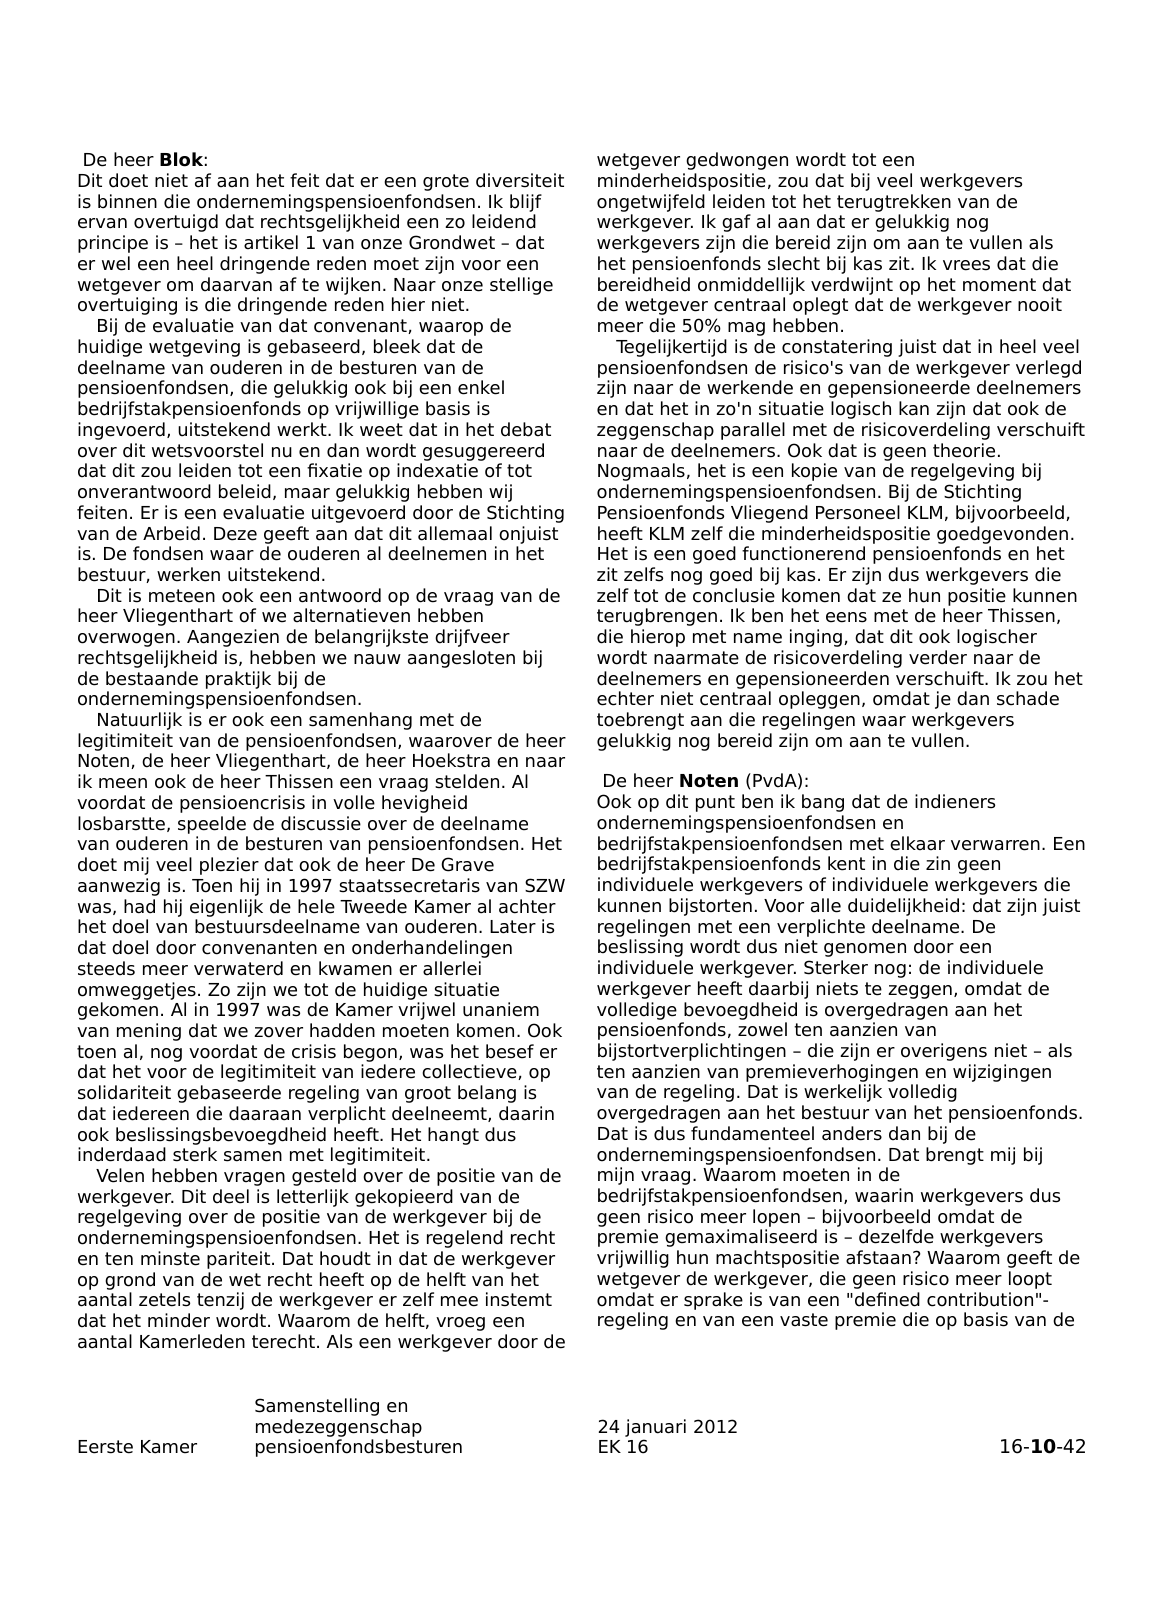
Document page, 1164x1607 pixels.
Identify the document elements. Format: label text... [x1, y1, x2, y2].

text Ook op dit punt ben ik bang dat de indieners ondernemingspensioenfondsen en bedrijfstakpensioenfondsen met elkaar verwarren. Een bedrijfstakpensioenfonds kent in die zin geen individuele werkgevers of individuele werkgevers die kunnen bijstorten. Voor alle duidelijkheid: dat zijn juist regelingen met een verplichte deelname. De beslissing wordt dus niet genomen door een individuele werkgever. Sterker nog: de individuele werkgever heeft daarbij niets te zeggen, omdat de volledige bevoegdheid is overgedragen aan het pensioenfonds, zowel ten aanzien van bijstortverplichtingen – die zijn er overigens niet – als ten aanzien van premieverhogingen en wijzigingen van de regeling. Dat is werkelijk volledig overgedragen aan het bestuur van het pensioenfonds. Dat is dus fundamenteel anders dan bij de ondernemingspensioenfondsen. Dat brengt mij bij mijn vraag. Waarom moeten in de bedrijfstakpensioenfondsen, waarin werkgevers dus geen risico meer lopen – bijvoorbeeld omdat de premie gemaximaliseerd is – dezelfde werkgevers vrijwillig hun machtspositie afstaan? Waarom geeft de wetgever de werkgever, die geen risico meer loopt omdat er sprake is van een "defined contribution"-regeling en van een vaste premie die op basis van de [596, 792, 1087, 1331]
text Tegelijkertijd is de constatering juist dat in heel veel pensioenfondsen de risico's van de werkgever verlegd zijn naar de werkende en gepensioneerde deelnemers en dat het in zo'n situatie logisch kan zijn dat ook de zeggenschap parallel met de risicoverdeling verschuift naar de deelnemers. Ook dat is geen theorie. Nogmaals, het is een kopie van de regelgeving bij ondernemingspensioenfondsen. Bij de Stichting Pensioenfonds Vliegend Personeel KLM, bijvoorbeeld, heeft KLM zelf die minderheidspositie goedgevonden. Het is een goed functionerend pensioenfonds en het zit zelfs nog goed bij kas. Er zijn dus werkgevers die zelf tot de conclusie komen dat ze hun positie kunnen terugbrengen. Ik ben het eens met de heer Thissen, die hierop met name inging, dat dit ook logischer wordt naarmate de risicoverdeling verder naar de deelnemers en gepensioneerden verschuift. Ik zou het echter niet centraal opleggen, omdat je dan schade toebrengt aan die regelingen waar werkgevers gelukkig nog bereid zijn om aan te vullen. [596, 337, 1087, 751]
text Bij de evaluatie van dat convenant, waarop de huidige wetgeving is gebaseerd, bleek dat de deelname van ouderen in de besturen van de pensioenfondsen, die gelukkig ook bij een enkel bedrijfstakpensioenfonds op vrijwillige basis is ingevoerd, uitstekend werkt. Ik weet dat in het debat over dit wetsvoorstel nu en dan wordt gesuggereerd dat dit zou leiden tot een fixatie op indexatie of tot onverantwoord beleid, maar gelukkig hebben wij feiten. Er is een evaluatie uitgevoerd door de Stichting van de Arbeid. Deze geeft aan dat dit allemaal onjuist is. De fondsen waar de ouderen al deelnemen in het bestuur, werken uitstekend. [77, 316, 567, 586]
text De heer Blok: [77, 150, 567, 171]
text Dit doet niet af aan het feit dat er een grote diversiteit is binnen die ondernemingspensioenfondsen. Ik blijf ervan overtuigd dat rechtsgelijkheid een zo leidend principe is – het is artikel 1 van onze Grondwet – dat er wel een heel dringende reden moet zijn voor een wetgever om daarvan af te wijken. Naar onze stellige overtuiging is die dringende reden hier niet. [77, 171, 567, 316]
text Velen hebben vragen gesteld over de positie van de werkgever. Dit deel is letterlijk gekopieerd van de regelgeving over de positie van de werkgever bij de ondernemingspensioenfondsen. Het is regelend recht en ten minste pariteit. Dat houdt in dat de werkgever op grond van de wet recht heeft op de helft van het aantal zetels tenzij de werkgever er zelf mee instemt dat het minder wordt. Waarom de helft, vroeg een aantal Kamerleden terecht. Als een werkgever door de [77, 1166, 567, 1352]
text De heer Noten (PvdA): [596, 771, 1087, 792]
text wetgever gedwongen wordt tot een minderheidspositie, zou dat bij veel werkgevers ongetwijfeld leiden tot het terugtrekken van de werkgever. Ik gaf al aan dat er gelukkig nog werkgevers zijn die bereid zijn om aan te vullen als het pensioenfonds slecht bij kas zit. Ik vrees dat die bereidheid onmiddellijk verdwijnt op het moment dat de wetgever centraal oplegt dat de werkgever nooit meer die 50% mag hebben. [596, 150, 1087, 337]
text Natuurlijk is er ook een samenhang met de legitimiteit van de pensioenfondsen, waarover de heer Noten, de heer Vliegenthart, de heer Hoekstra en naar ik meen ook de heer Thissen een vraag stelden. Al voordat de pensioencrisis in volle hevigheid losbarstte, speelde de discussie over de deelname van ouderen in de besturen van pensioenfondsen. Het doet mij veel plezier dat ook de heer De Grave aanwezig is. Toen hij in 1997 staatssecretaris van SZW was, had hij eigenlijk de hele Tweede Kamer al achter het doel van bestuursdeelname van ouderen. Later is dat doel door convenanten en onderhandelingen steeds meer verwaterd en kwamen er allerlei omweggetjes. Zo zijn we tot de huidige situatie gekomen. Al in 1997 was de Kamer vrijwel unaniem van mening dat we zover hadden moeten komen. Ook toen al, nog voordat de crisis begon, was het besef er dat het voor de legitimiteit van iedere collectieve, op solidariteit gebaseerde regeling van groot belang is dat iedereen die daaraan verplicht deelneemt, daarin ook beslissingsbevoegdheid heeft. Het hangt dus inderdaad sterk samen met legitimiteit. [77, 710, 567, 1166]
text Dit is meteen ook een antwoord op de vraag van de heer Vliegenthart of we alternatieven hebben overwogen. Aangezien de belangrijkste drijfveer rechtsgelijkheid is, hebben we nauw aangesloten bij de bestaande praktijk bij de ondernemingspensioenfondsen. [77, 586, 567, 710]
